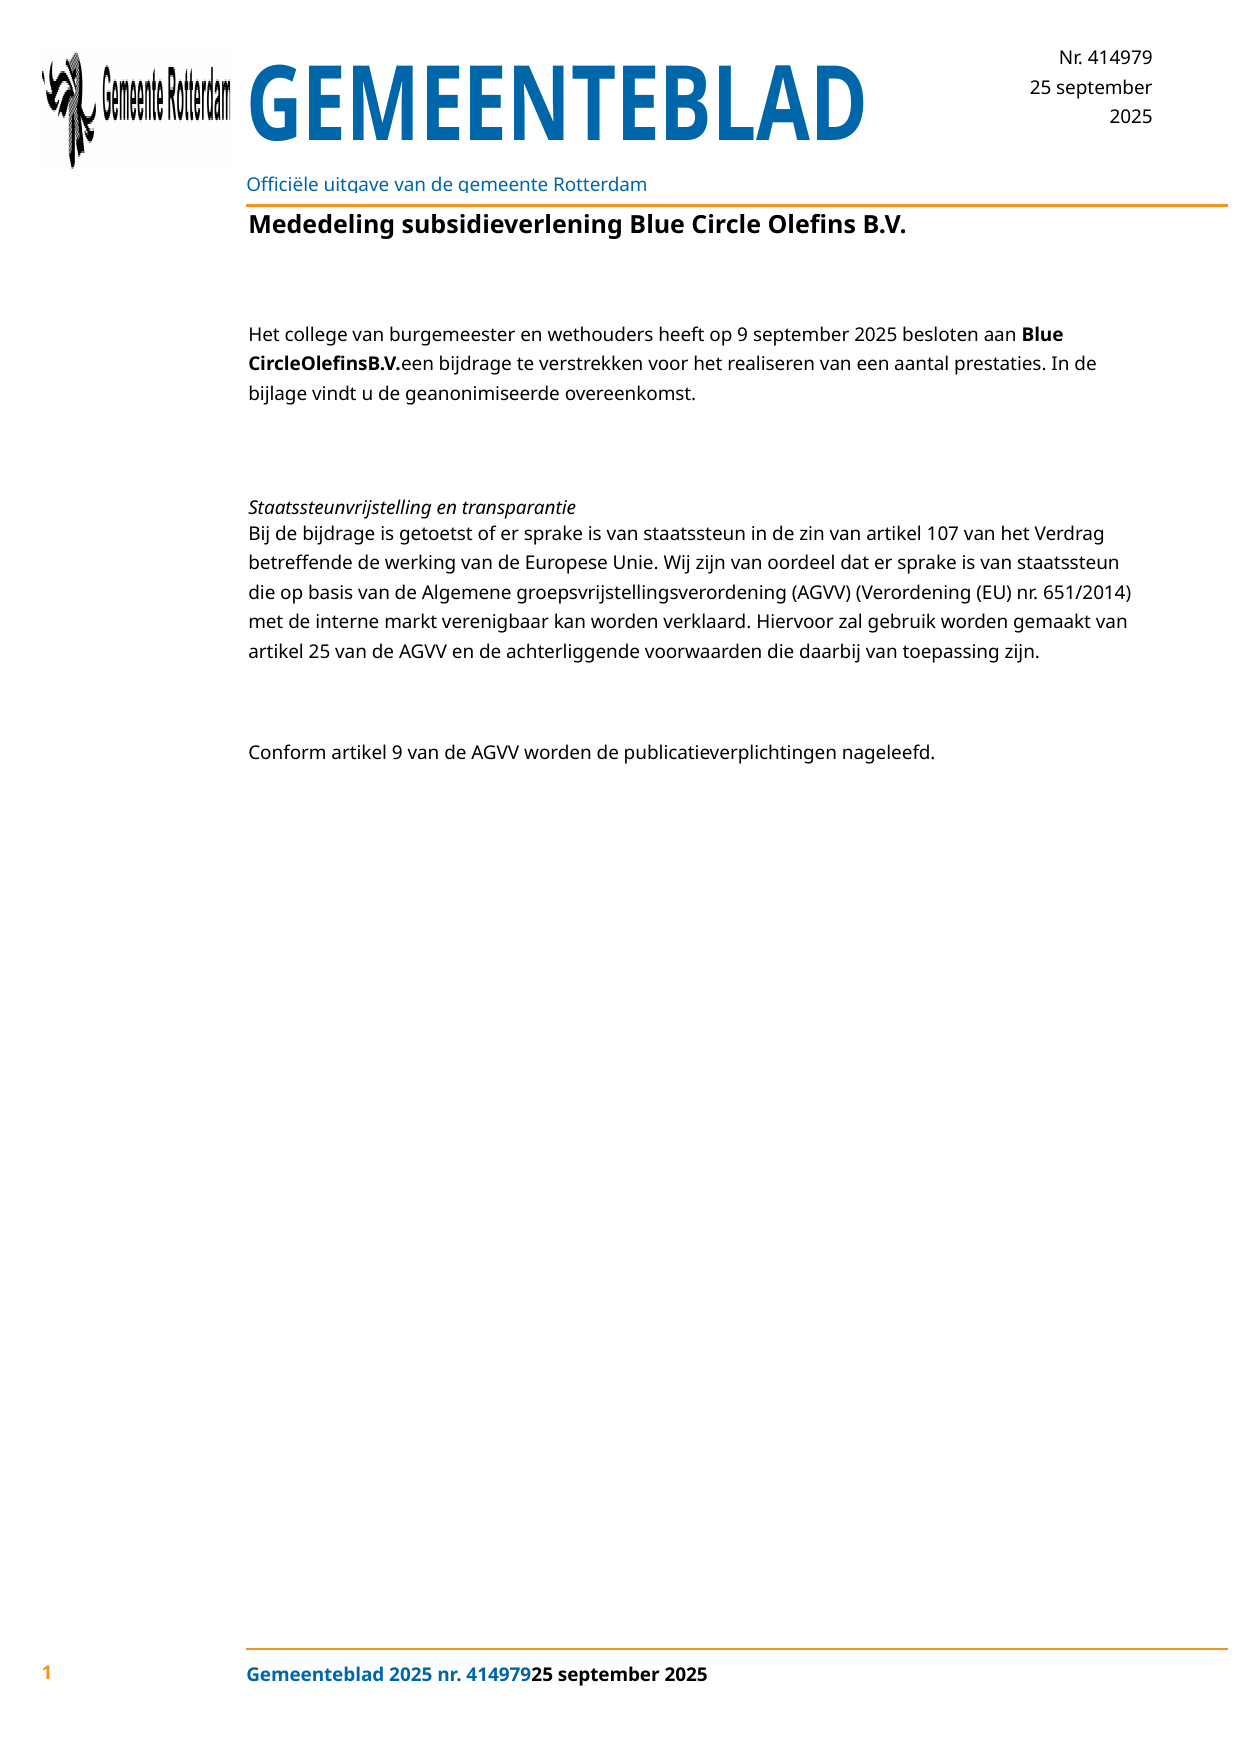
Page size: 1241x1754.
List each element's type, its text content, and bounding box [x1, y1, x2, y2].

text Mededeling subsidieverlening Blue Circle Olefins B.V. [248, 207, 1152, 241]
picture [41, 47, 231, 172]
text Het college van burgemeester en wethouders heeft op 9 september 2025 besloten aan Blue CircleOlefinsB.V.een bijdrage te verstrekken voor het realiseren van een aantal prestaties. In de bijlage vindt u de geanonimiseerde overeenkomst. [248, 321, 1152, 406]
text Conform artikel 9 van de AGVV worden de publicatieverplichtingen nageleefd. [248, 739, 1152, 765]
text Bij de bijdrage is getoetst of er sprake is van staatssteun in de zin van artikel 107 van het Verdrag betreffende de werking van de Europese Unie. Wij zijn van oordeel dat er sprake is van staatssteun die op basis van de Algemene groepsvrijstellingsverordening (AGVV) (Verordening (EU) nr. 651/2014) met de interne markt verenigbaar kan worden verklaard. Hiervoor zal gebruik worden gemaakt van artikel 25 van de AGVV en de achterliggende voorwaarden die daarbij van toepassing zijn. [248, 520, 1152, 664]
text Staatssteunvrijstelling en transparantie [248, 494, 1152, 520]
